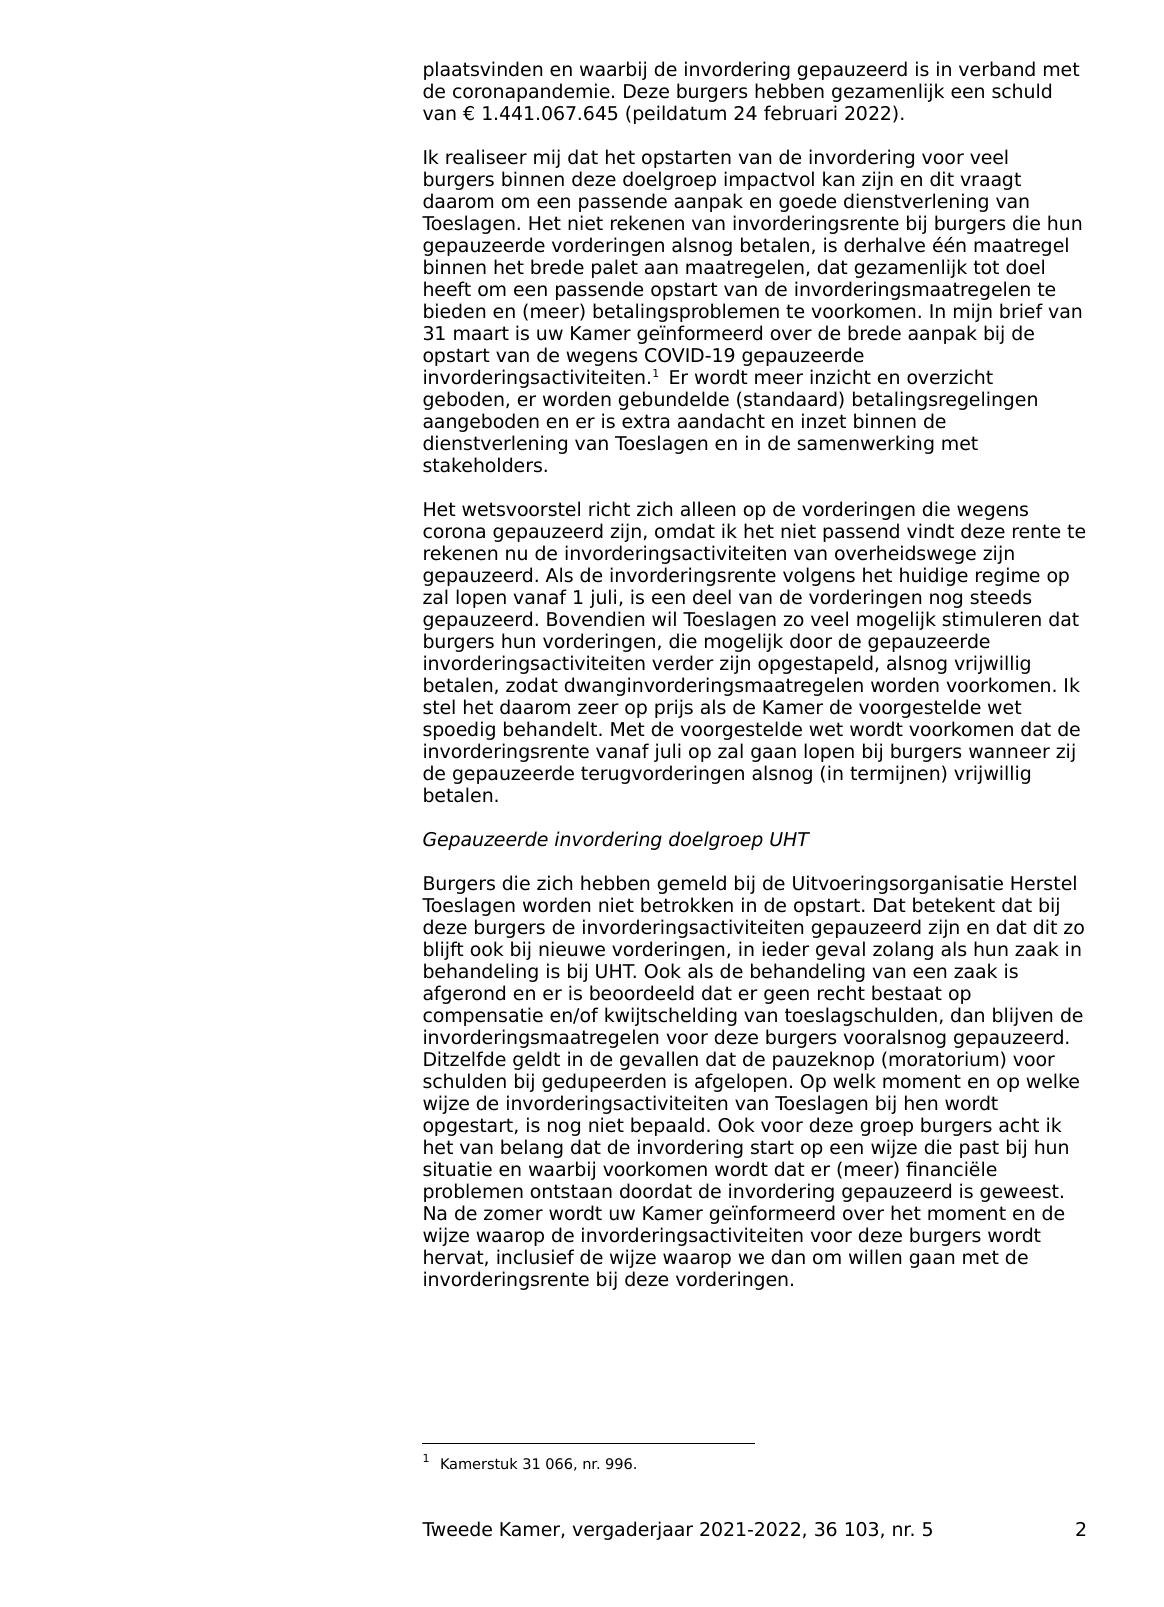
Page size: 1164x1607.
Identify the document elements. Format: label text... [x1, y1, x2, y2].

text Ik realiseer mij dat het opstarten van de invordering voor veel burgers binnen deze doelgroep impactvol kan zijn en dit vraagt daarom om een passende aanpak en goede dienstverlening van Toeslagen. Het niet rekenen van invorderingsrente bij burgers die hun gepauzeerde vorderingen alsnog betalen, is derhalve één maatregel binnen het brede palet aan maatregelen, dat gezamenlijk tot doel heeft om een passende opstart van de invorderingsmaatregelen te bieden en (meer) betalingsproblemen te voorkomen. In mijn brief van 31 maart is uw Kamer geïnformeerd over de brede aanpak bij de opstart van de wegens COVID-19 gepauzeerde invorderingsactiviteiten. Er wordt meer inzicht en overzicht geboden, er worden gebundelde (standaard) betalingsregelingen aangeboden en er is extra aandacht en inzet binnen de dienstverlening van Toeslagen en in de samenwerking met stakeholders. [422, 147, 1087, 477]
text Het wetsvoorstel richt zich alleen op de vorderingen die wegens corona gepauzeerd zijn, omdat ik het niet passend vindt deze rente te rekenen nu de invorderingsactiviteiten van overheidswege zijn gepauzeerd. Als de invorderingsrente volgens het huidige regime op zal lopen vanaf 1 juli, is een deel van de vorderingen nog steeds gepauzeerd. Bovendien wil Toeslagen zo veel mogelijk stimuleren dat burgers hun vorderingen, die mogelijk door de gepauzeerde invorderingsactiviteiten verder zijn opgestapeld, alsnog vrijwillig betalen, zodat dwanginvorderingsmaatregelen worden voorkomen. Ik stel het daarom zeer op prijs als de Kamer de voorgestelde wet spoedig behandelt. Met de voorgestelde wet wordt voorkomen dat de invorderingsrente vanaf juli op zal gaan lopen bij burgers wanneer zij de gepauzeerde terugvorderingen alsnog (in termijnen) vrijwillig betalen. [422, 499, 1087, 807]
text plaatsvinden en waarbij de invordering gepauzeerd is in verband met de coronapandemie. Deze burgers hebben gezamenlijk een schuld van € 1.441.067.645 (peildatum 24 februari 2022). [422, 59, 1087, 125]
subtitle Gepauzeerde invordering doelgroep UHT [422, 829, 1087, 851]
text Kamerstuk 31 066, nr. 996. [422, 1452, 1087, 1474]
text Burgers die zich hebben gemeld bij de Uitvoeringsorganisatie Herstel Toeslagen worden niet betrokken in de opstart. Dat betekent dat bij deze burgers de invorderingsactiviteiten gepauzeerd zijn en dat dit zo blijft ook bij nieuwe vorderingen, in ieder geval zolang als hun zaak in behandeling is bij UHT. Ook als de behandeling van een zaak is afgerond en er is beoordeeld dat er geen recht bestaat op compensatie en/of kwijtschelding van toeslagschulden, dan blijven de invorderingsmaatregelen voor deze burgers vooralsnog gepauzeerd. Ditzelfde geldt in de gevallen dat de pauzeknop (moratorium) voor schulden bij gedupeerden is afgelopen. Op welk moment en op welke wijze de invorderingsactiviteiten van Toeslagen bij hen wordt opgestart, is nog niet bepaald. Ook voor deze groep burgers acht ik het van belang dat de invordering start op een wijze die past bij hun situatie en waarbij voorkomen wordt dat er (meer) financiële problemen ontstaan doordat de invordering gepauzeerd is geweest. Na de zomer wordt uw Kamer geïnformeerd over het moment en de wijze waarop de invorderingsactiviteiten voor deze burgers wordt hervat, inclusief de wijze waarop we dan om willen gaan met de invorderingsrente bij deze vorderingen. [422, 873, 1087, 1291]
